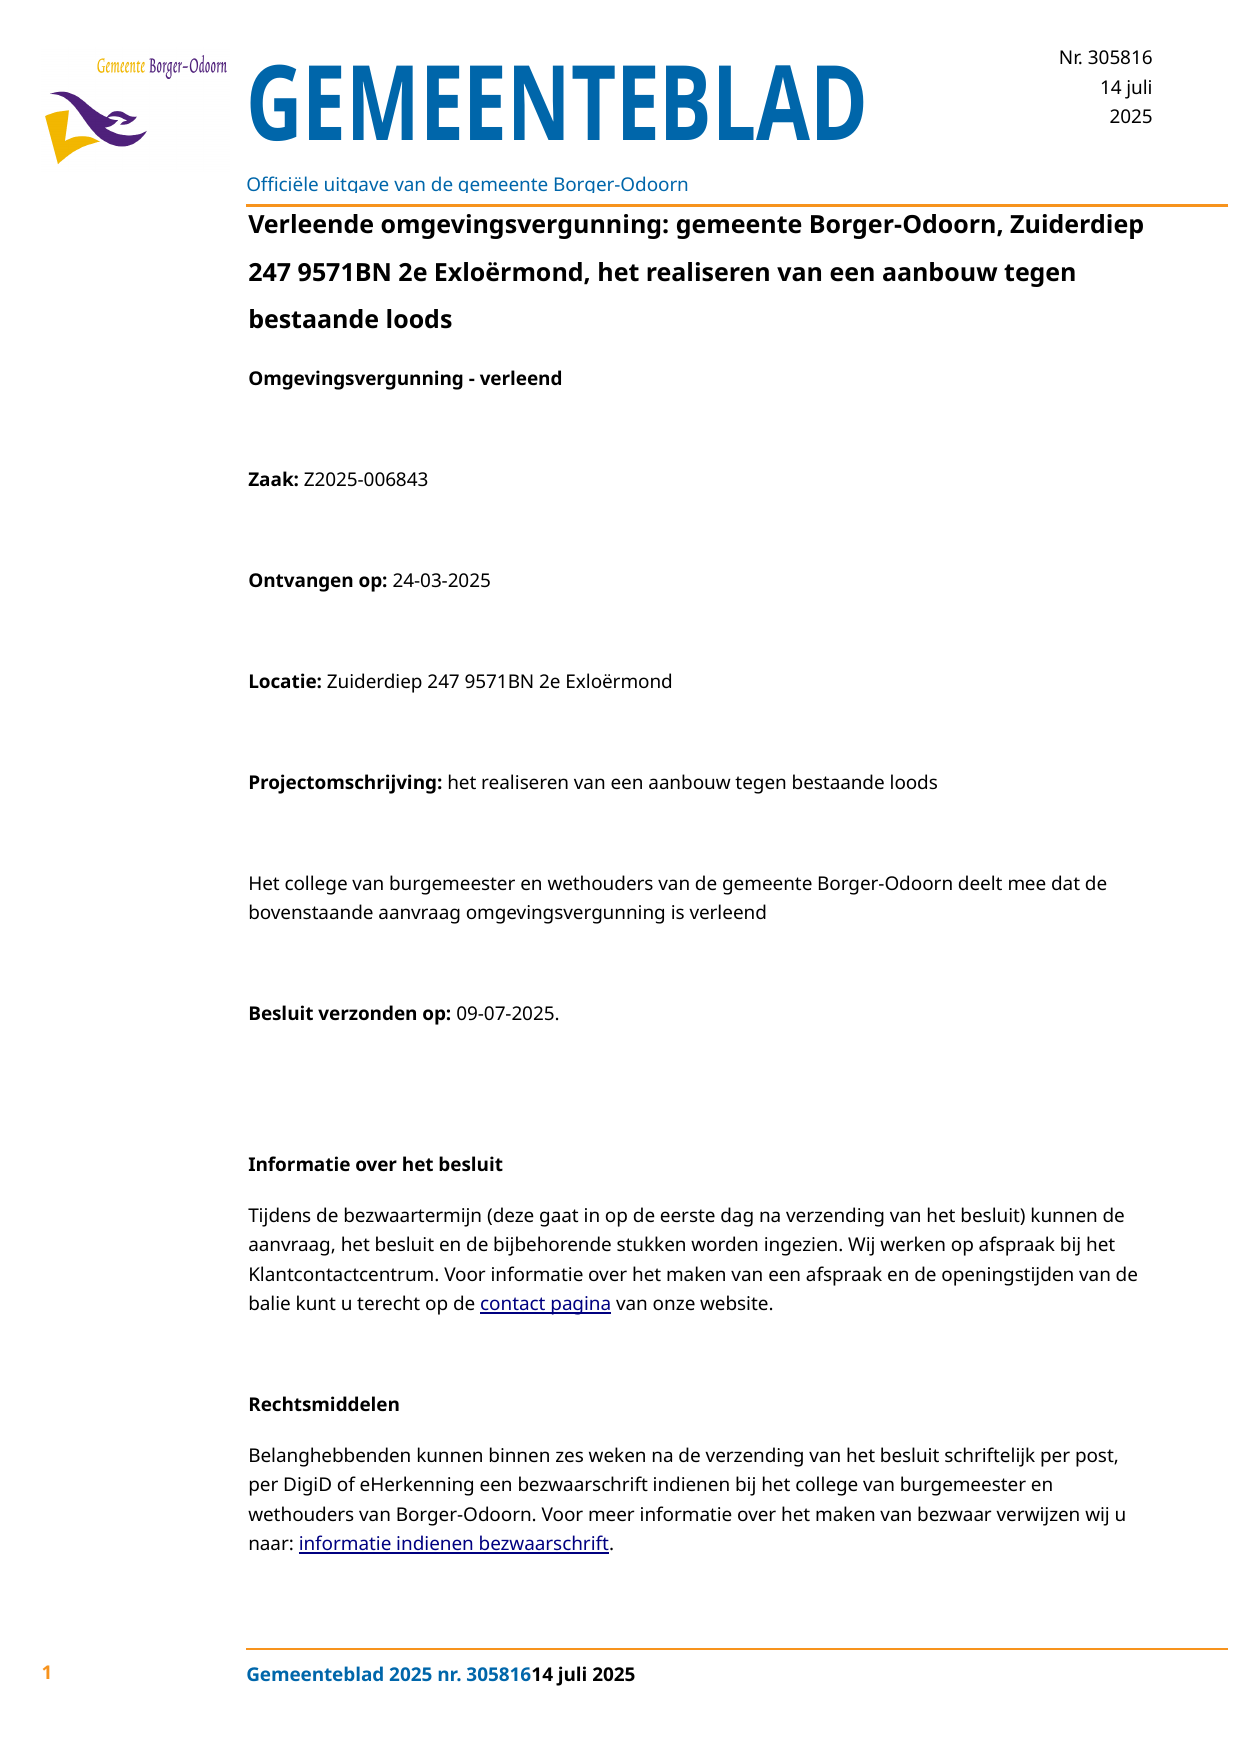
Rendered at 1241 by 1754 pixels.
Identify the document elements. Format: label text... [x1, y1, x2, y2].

text Tijdens de bezwaartermijn (deze gaat in op de eerste dag na verzending van het besluit) kunnen de aanvraag, het besluit en de bijbehorende stukken worden ingezien. Wij werken op afspraak bij het Klantcontactcentrum. Voor informatie over het maken van een afspraak en de openingstijden van de balie kunt u terecht op de contact pagina van onze website. [248, 1202, 1152, 1316]
text Ontvangen op: 24-03-2025 [248, 567, 1152, 593]
text Locatie: Zuiderdiep 247 9571BN 2e Exloërmond [248, 668, 1152, 694]
text Belanghebbenden kunnen binnen zes weken na de verzending van het besluit schriftelijk per post, per DigiD of eHerkenning een bezwaarschrift indienen bij het college van burgemeester en wethouders van Borger-Odoorn. Voor meer informatie over het maken van bezwaar verwijzen wij u naar: informatie indienen bezwaarschrift. [248, 1442, 1152, 1556]
text Het college van burgemeester en wethouders van de gemeente Borger-Odoorn deelt mee dat de bovenstaande aanvraag omgevingsvergunning is verleend [248, 870, 1152, 925]
text Omgevingsvergunning - verleend [248, 366, 1152, 391]
picture [41, 47, 231, 172]
text Rechtsmiddelen [248, 1391, 1152, 1417]
text Besluit verzonden op: 09-07-2025. [248, 1000, 1152, 1026]
text Informatie over het besluit [248, 1151, 1152, 1177]
text Zaak: Z2025-006843 [248, 466, 1152, 492]
text Projectomschrijving: het realiseren van een aanbouw tegen bestaande loods [248, 769, 1152, 794]
text Verleende omgevingsvergunning: gemeente Borger-Odoorn, Zuiderdiep 247 9571BN 2e Exloërmond, het realiseren van een aanbouw tegen bestaande loods [248, 207, 1152, 336]
